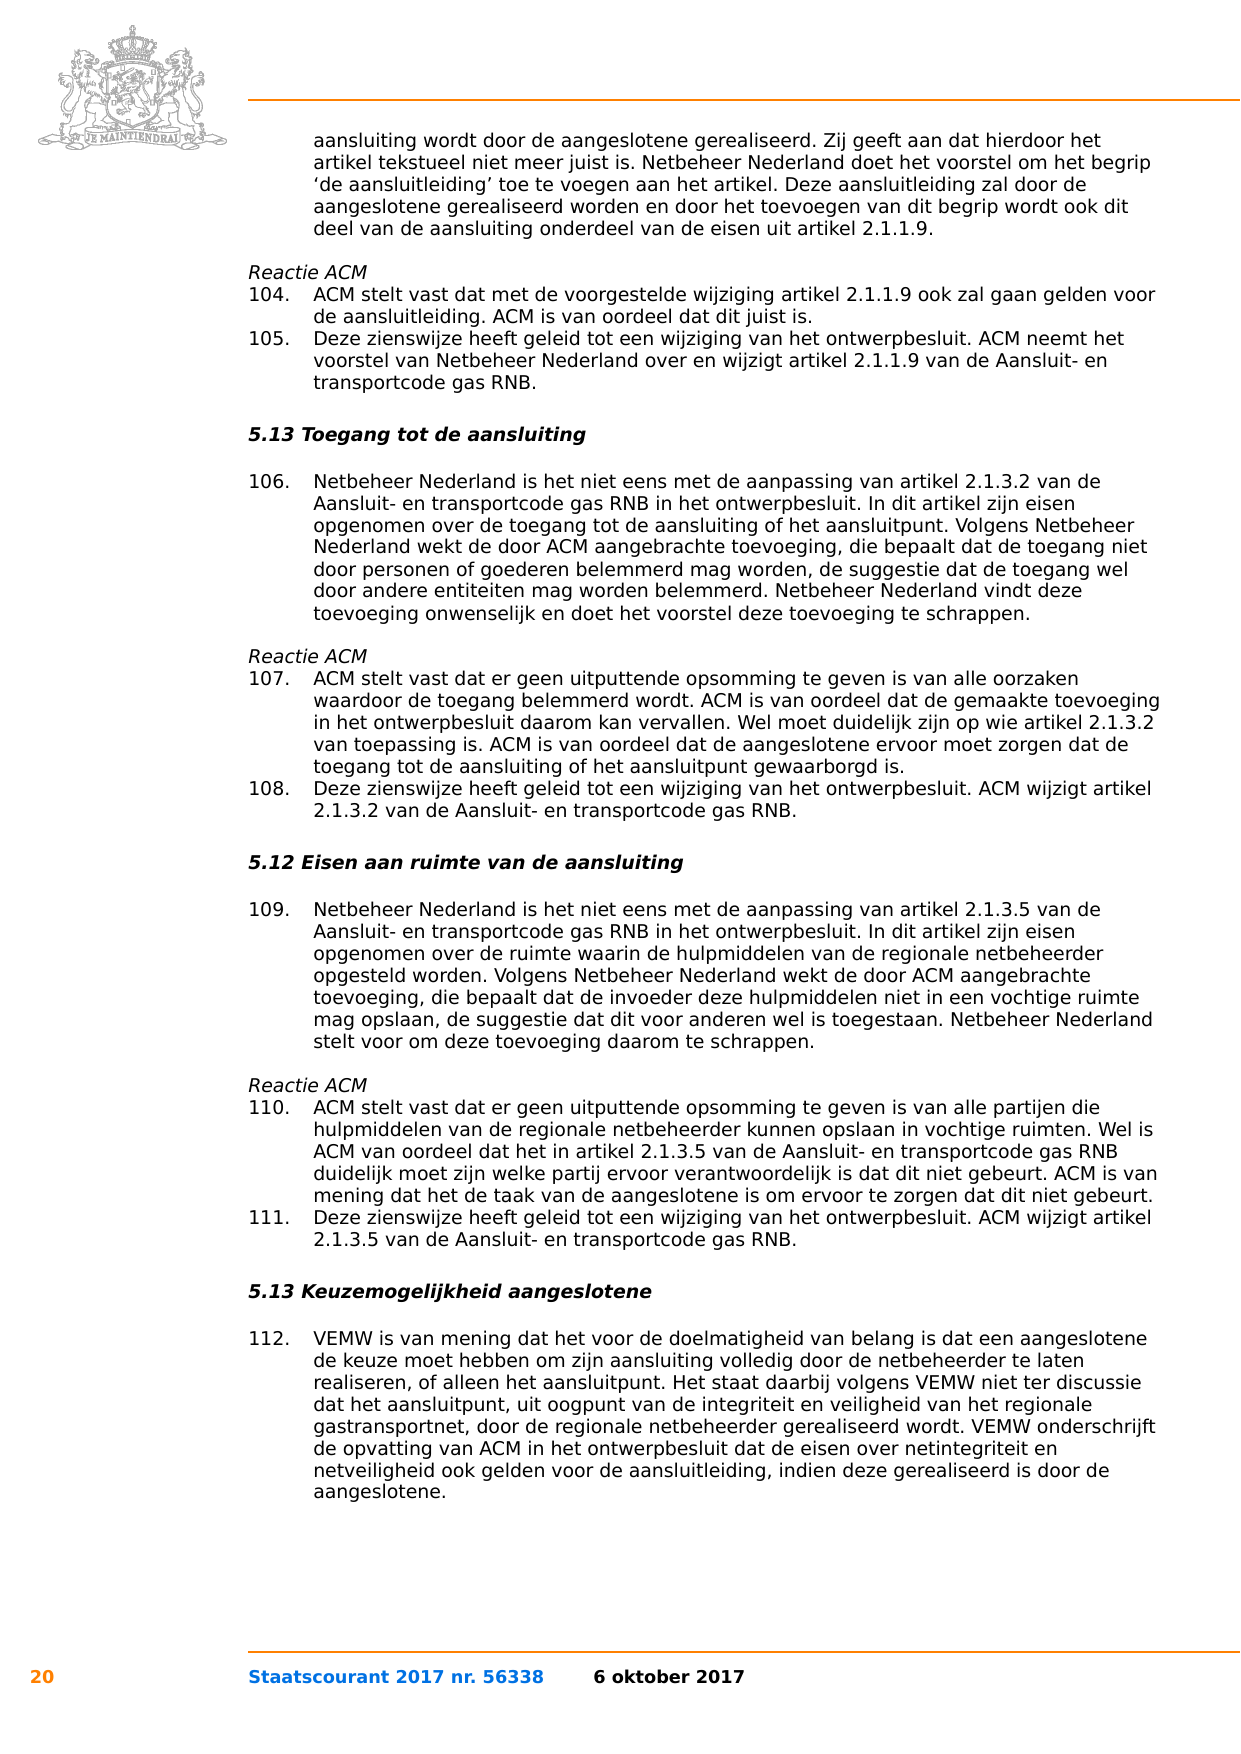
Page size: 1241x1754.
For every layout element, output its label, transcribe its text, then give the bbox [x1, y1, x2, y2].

picture [38, 25, 227, 150]
text 106. Netbeheer Nederland is het niet eens met de aanpassing van artikel 2.1.3.2 van de Aansluit- en transportcode gas RNB in het ontwerpbesluit. In dit artikel zijn eisen opgenomen over de toegang tot de aansluiting of het aansluitpunt. Volgens Netbeheer Nederland wekt de door ACM aangebrachte toevoeging, die bepaalt dat de toegang niet door personen of goederen belemmerd mag worden, de suggestie dat de toegang wel door andere entiteiten mag worden belemmerd. Netbeheer Nederland vindt deze toevoeging onwenselijk en doet het voorstel deze toevoeging te schrappen. [248, 471, 1163, 624]
text 105. Deze zienswijze heeft geleid tot een wijziging van het ontwerpbesluit. ACM neemt het voorstel van Netbeheer Nederland over en wijzigt artikel 2.1.1.9 van de Aansluit- en transportcode gas RNB. [248, 328, 1163, 393]
text 111. Deze zienswijze heeft geleid tot een wijziging van het ontwerpbesluit. ACM wijzigt artikel 2.1.3.5 van de Aansluit- en transportcode gas RNB. [248, 1207, 1163, 1251]
text aansluiting wordt door de aangeslotene gerealiseerd. Zij geeft aan dat hierdoor het artikel tekstueel niet meer juist is. Netbeheer Nederland doet het voorstel om het begrip ‘de aansluitleiding’ toe te voegen aan het artikel. Deze aansluitleiding zal door de aangeslotene gerealiseerd worden en door het toevoegen van dit begrip wordt ook dit deel van de aansluiting onderdeel van de eisen uit artikel 2.1.1.9. [248, 130, 1163, 240]
subtitle Reactie ACM [248, 646, 1163, 668]
text 112. VEMW is van mening dat het voor de doelmatigheid van belang is dat een aangeslotene de keuze moet hebben om zijn aansluiting volledig door de netbeheerder te laten realiseren, of alleen het aansluitpunt. Het staat daarbij volgens VEMW niet ter discussie dat het aansluitpunt, uit oogpunt van de integriteit en veiligheid van het regionale gastransportnet, door de regionale netbeheerder gerealiseerd wordt. VEMW onderschrijft de opvatting van ACM in het ontwerpbesluit dat de eisen over netintegriteit en netveiligheid ook gelden voor de aansluitleiding, indien deze gerealiseerd is door de aangeslotene. [248, 1328, 1163, 1503]
subtitle 5.12 Eisen aan ruimte van de aansluiting [248, 852, 1163, 874]
text 104. ACM stelt vast dat met de voorgestelde wijziging artikel 2.1.1.9 ook zal gaan gelden voor de aansluitleiding. ACM is van oordeel dat dit juist is. [248, 284, 1163, 328]
subtitle 5.13 Toegang tot de aansluiting [248, 423, 1163, 446]
text 109. Netbeheer Nederland is het niet eens met de aanpassing van artikel 2.1.3.5 van de Aansluit- en transportcode gas RNB in het ontwerpbesluit. In dit artikel zijn eisen opgenomen over de ruimte waarin de hulpmiddelen van de regionale netbeheerder opgesteld worden. Volgens Netbeheer Nederland wekt de door ACM aangebrachte toevoeging, die bepaalt dat de invoeder deze hulpmiddelen niet in een vochtige ruimte mag opslaan, de suggestie dat dit voor anderen wel is toegestaan. Netbeheer Nederland stelt voor om deze toevoeging daarom te schrappen. [248, 899, 1163, 1053]
text 110. ACM stelt vast dat er geen uitputtende opsomming te geven is van alle partijen die hulpmiddelen van de regionale netbeheerder kunnen opslaan in vochtige ruimten. Wel is ACM van oordeel dat het in artikel 2.1.3.5 van de Aansluit- en transportcode gas RNB duidelijk moet zijn welke partij ervoor verantwoordelijk is dat dit niet gebeurt. ACM is van mening dat het de taak van de aangeslotene is om ervoor te zorgen dat dit niet gebeurt. [248, 1097, 1163, 1207]
subtitle Reactie ACM [248, 262, 1163, 284]
text 107. ACM stelt vast dat er geen uitputtende opsomming te geven is van alle oorzaken waardoor de toegang belemmerd wordt. ACM is van oordeel dat de gemaakte toevoeging in het ontwerpbesluit daarom kan vervallen. Wel moet duidelijk zijn op wie artikel 2.1.3.2 van toepassing is. ACM is van oordeel dat de aangeslotene ervoor moet zorgen dat de toegang tot de aansluiting of het aansluitpunt gewaarborgd is. [248, 668, 1163, 778]
subtitle Reactie ACM [248, 1075, 1163, 1097]
subtitle 5.13 Keuzemogelijkheid aangeslotene [248, 1281, 1163, 1303]
text 108. Deze zienswijze heeft geleid tot een wijziging van het ontwerpbesluit. ACM wijzigt artikel 2.1.3.2 van de Aansluit- en transportcode gas RNB. [248, 778, 1163, 822]
